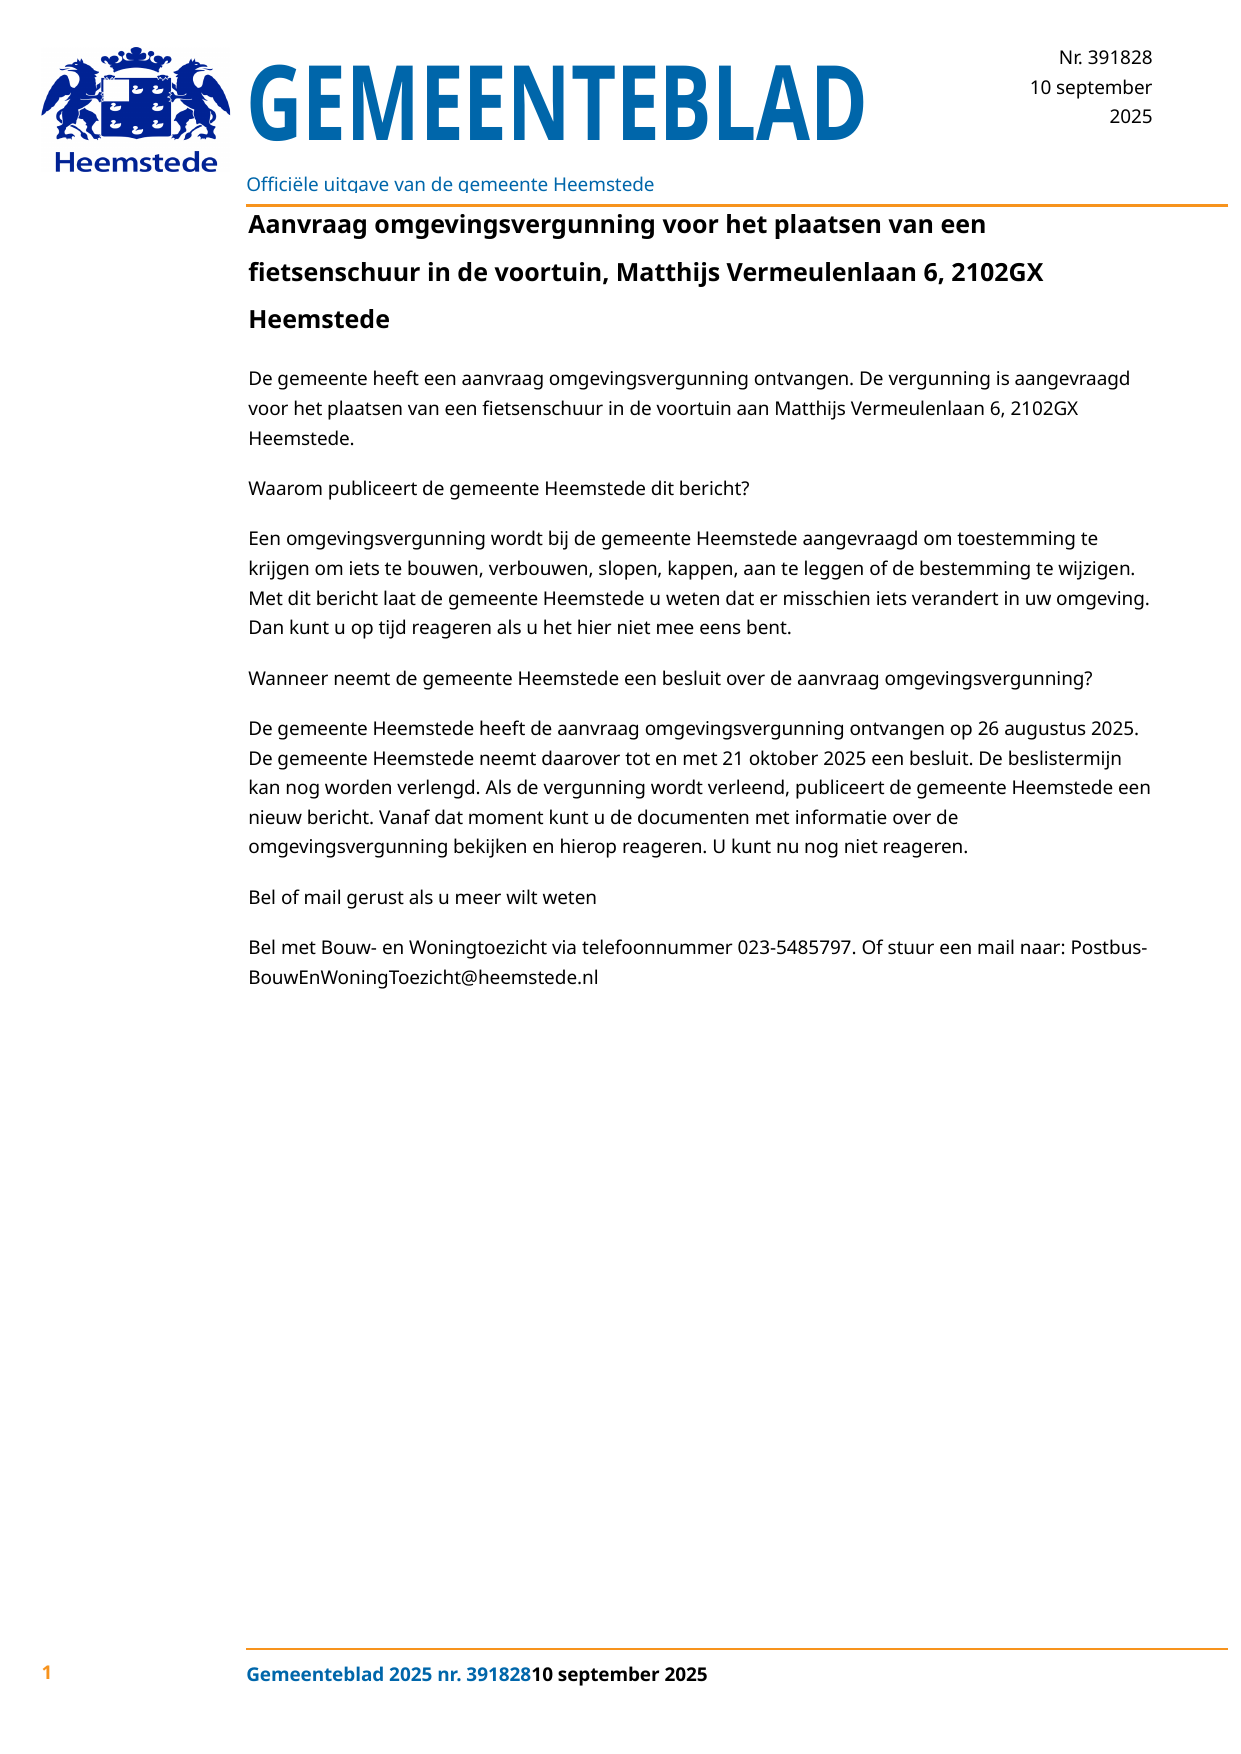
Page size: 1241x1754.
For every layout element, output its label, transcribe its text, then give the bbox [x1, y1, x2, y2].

text Wanneer neemt de gemeente Heemstede een besluit over de aanvraag omgevingsvergunning? [248, 665, 1152, 690]
picture [41, 47, 231, 172]
text De gemeente Heemstede heeft de aanvraag omgevingsvergunning ontvangen op 26 augustus 2025. De gemeente Heemstede neemt daarover tot en met 21 oktober 2025 een besluit. De beslistermijn kan nog worden verlengd. Als de vergunning wordt verleend, publiceert de gemeente Heemstede een nieuw bericht. Vanaf dat moment kunt u de documenten met informatie over de omgevingsvergunning bekijken en hierop reageren. U kunt nu nog niet reageren. [248, 715, 1152, 859]
text Bel met Bouw- en Woningtoezicht via telefoonnummer 023-5485797. Of stuur een mail naar: Postbus-BouwEnWoningToezicht@heemstede.nl [248, 934, 1152, 989]
text Een omgevingsvergunning wordt bij de gemeente Heemstede aangevraagd om toestemming te krijgen om iets te bouwen, verbouwen, slopen, kappen, aan te leggen of de bestemming te wijzigen. Met dit bericht laat de gemeente Heemstede u weten dat er misschien iets verandert in uw omgeving. Dan kunt u op tijd reageren als u het hier niet mee eens bent. [248, 526, 1152, 640]
text De gemeente heeft een aanvraag omgevingsvergunning ontvangen. De vergunning is aangevraagd voor het plaatsen van een fietsenschuur in de voortuin aan Matthijs Vermeulenlaan 6, 2102GX Heemstede. [248, 366, 1152, 450]
text Bel of mail gerust als u meer wilt weten [248, 884, 1152, 909]
text Aanvraag omgevingsvergunning voor het plaatsen van een fietsenschuur in de voortuin, Matthijs Vermeulenlaan 6, 2102GX Heemstede [248, 207, 1152, 336]
text Waarom publiceert de gemeente Heemstede dit bericht? [248, 475, 1152, 501]
